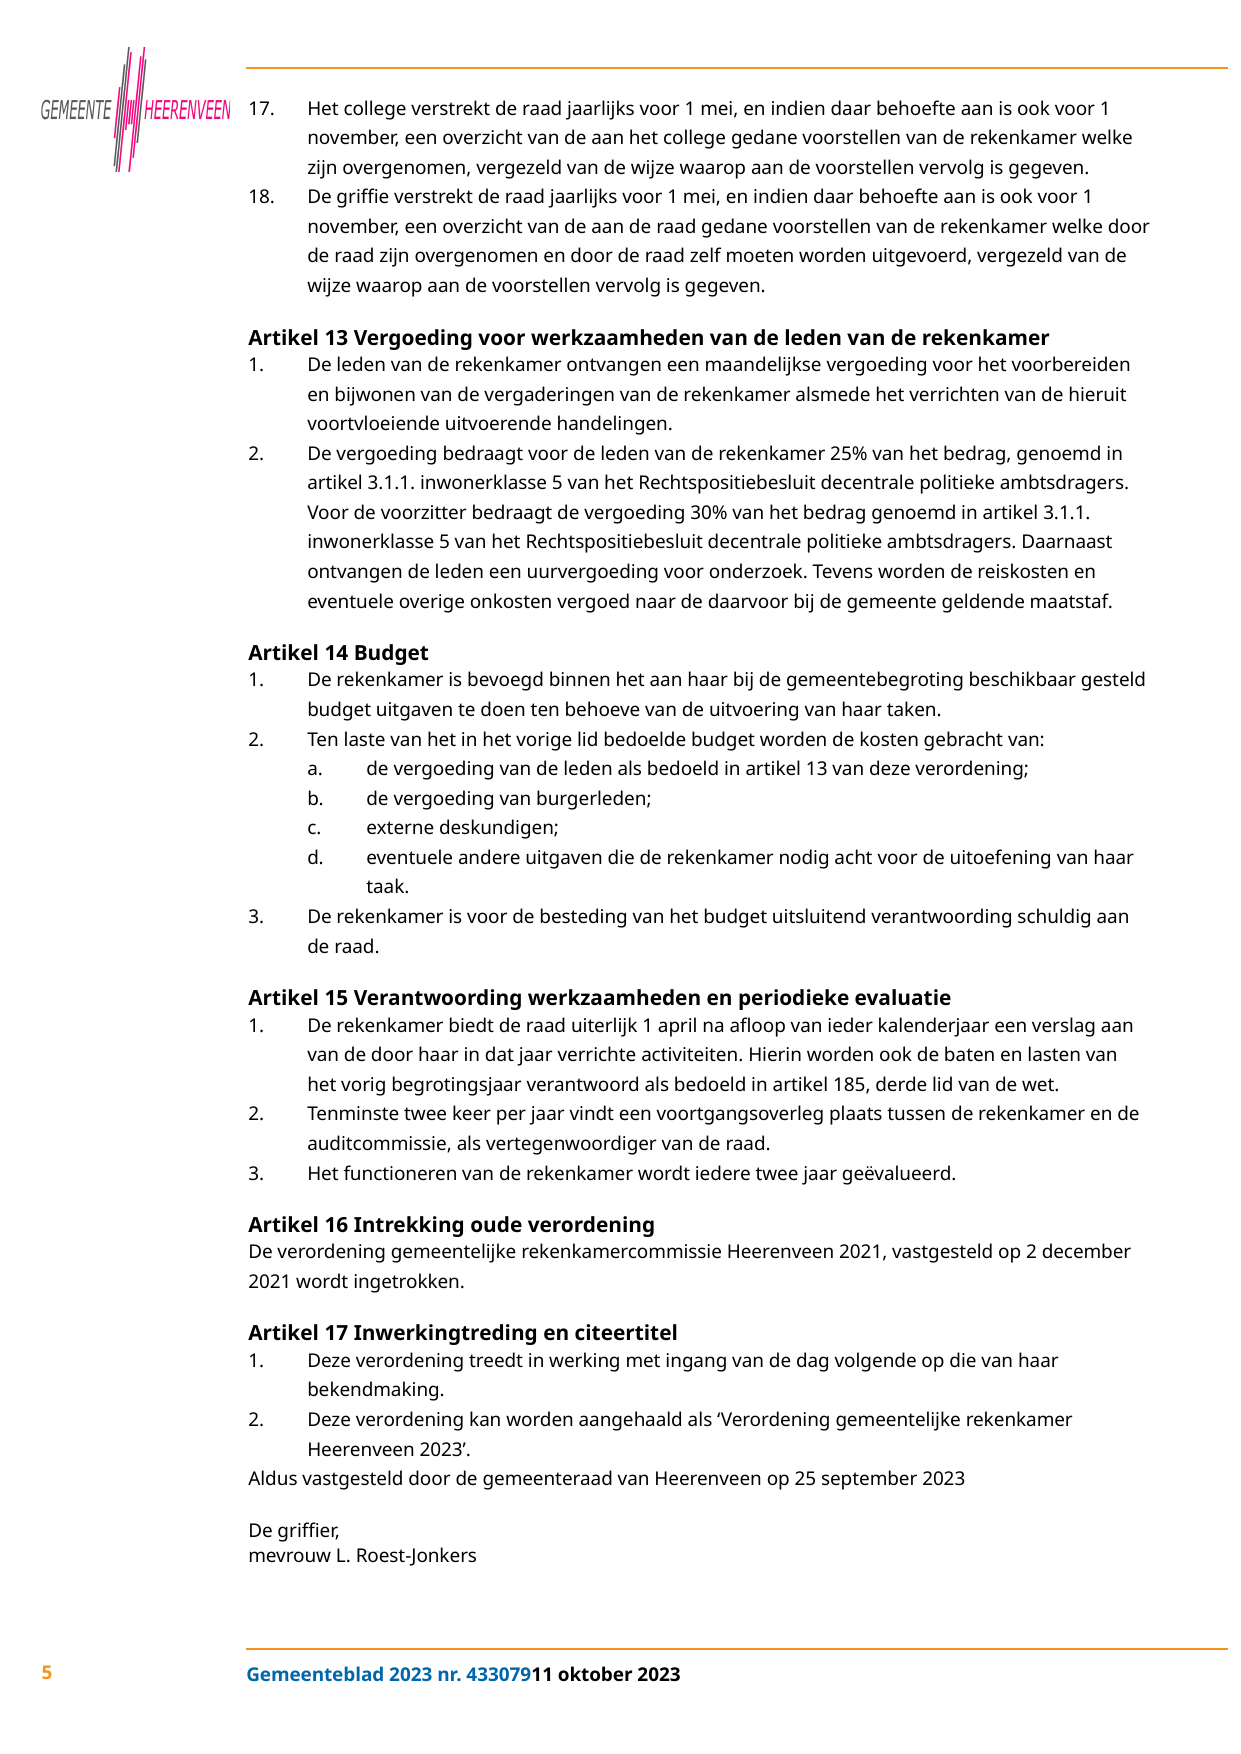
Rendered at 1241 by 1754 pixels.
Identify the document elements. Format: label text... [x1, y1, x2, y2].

list De leden van de rekenkamer ontvangen een maandelijkse vergoeding voor het voorbereiden en bijwonen van de vergaderingen van de rekenkamer alsmede het verrichten van de hieruit voortvloeiende uitvoerende handelingen. [248, 351, 1152, 436]
text De verordening gemeentelijke rekenkamercommissie Heerenveen 2021, vastgesteld op 2 december 2021 wordt ingetrokken. [248, 1238, 1152, 1294]
list Het college verstrekt de raad jaarlijks voor 1 mei, en indien daar behoefte aan is ook voor 1 november, een overzicht van de aan het college gedane voorstellen van de rekenkamer welke zijn overgenomen, vergezeld van de wijze waarop aan de voorstellen vervolg is gegeven. [248, 95, 1152, 180]
text Artikel 16 Intrekking oude verordening [248, 1210, 1152, 1238]
list Ten laste van het in het vorige lid bedoelde budget worden de kosten gebracht van: [248, 726, 1152, 752]
text Artikel 14 Budget [248, 638, 1152, 667]
list externe deskundigen; [307, 814, 1152, 840]
list de vergoeding van burgerleden; [307, 785, 1152, 811]
list De griffie verstrekt de raad jaarlijks voor 1 mei, en indien daar behoefte aan is ook voor 1 november, een overzicht van de aan de raad gedane voorstellen van de rekenkamer welke door de raad zijn overgenomen en door de raad zelf moeten worden uitgevoerd, vergezeld van de wijze waarop aan de voorstellen vervolg is gegeven. [248, 183, 1152, 298]
list De rekenkamer is voor de besteding van het budget uitsluitend verantwoording schuldig aan de raad. [248, 903, 1152, 959]
text mevrouw L. Roest-Jonkers [248, 1542, 1152, 1568]
list Deze verordening kan worden aangehaald als ‘Verordening gemeentelijke rekenkamer Heerenveen 2023’. [248, 1406, 1152, 1461]
text Artikel 17 Inwerkingtreding en citeertitel [248, 1318, 1152, 1347]
list Tenminste twee keer per jaar vindt een voortgangsoverleg plaats tussen de rekenkamer en de auditcommissie, als vertegenwoordiger van de raad. [248, 1101, 1152, 1156]
list eventuele andere uitgaven die de rekenkamer nodig acht voor de uitoefening van haar taak. [307, 844, 1152, 899]
text Aldus vastgesteld door de gemeenteraad van Heerenveen op 25 september 2023 [248, 1465, 1152, 1491]
list de vergoeding van de leden als bedoeld in artikel 13 van deze verordening; [307, 755, 1152, 781]
list Deze verordening treedt in werking met ingang van de dag volgende op die van haar bekendmaking. [248, 1347, 1152, 1402]
list De rekenkamer is bevoegd binnen het aan haar bij de gemeentebegroting beschikbaar gesteld budget uitgaven te doen ten behoeve van de uitvoering van haar taken. [248, 667, 1152, 722]
text Artikel 15 Verantwoording werkzaamheden en periodieke evaluatie [248, 983, 1152, 1012]
text De griffier, [248, 1517, 1152, 1542]
picture [41, 47, 231, 172]
list Het functioneren van de rekenkamer wordt iedere twee jaar geëvalueerd. [248, 1160, 1152, 1185]
text Artikel 13 Vergoeding voor werkzaamheden van de leden van de rekenkamer [248, 323, 1152, 351]
list De rekenkamer biedt de raad uiterlijk 1 april na afloop van ieder kalenderjaar een verslag aan van de door haar in dat jaar verrichte activiteiten. Hierin worden ook de baten en lasten van het vorig begrotingsjaar verantwoord als bedoeld in artikel 185, derde lid van de wet. [248, 1012, 1152, 1097]
list De vergoeding bedraagt voor de leden van de rekenkamer 25% van het bedrag, genoemd in artikel 3.1.1. inwonerklasse 5 van het Rechtspositiebesluit decentrale politieke ambtsdragers. Voor de voorzitter bedraagt de vergoeding 30% van het bedrag genoemd in artikel 3.1.1. inwonerklasse 5 van het Rechtspositiebesluit decentrale politieke ambtsdragers. Daarnaast ontvangen de leden een uurvergoeding voor onderzoek. Tevens worden de reiskosten en eventuele overige onkosten vergoed naar de daarvoor bij de gemeente geldende maatstaf. [248, 440, 1152, 613]
